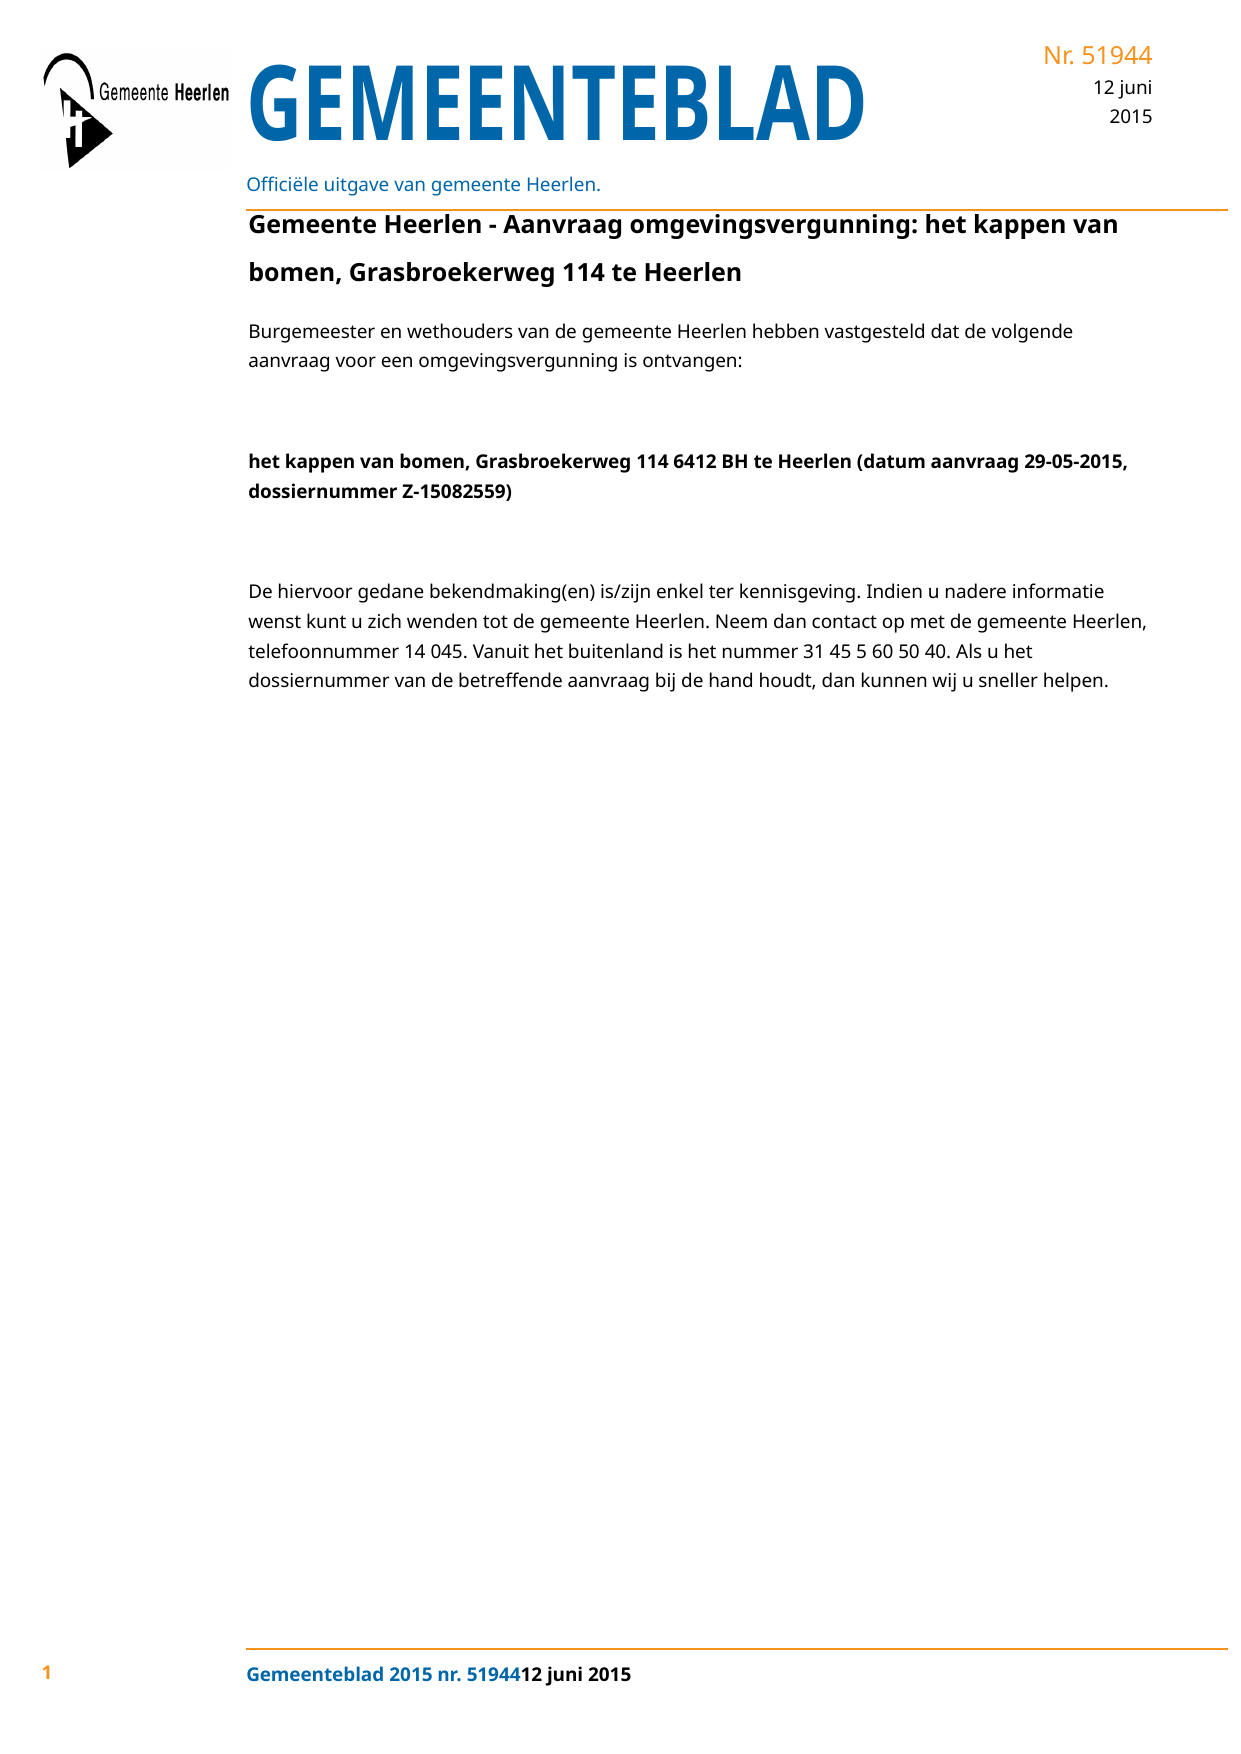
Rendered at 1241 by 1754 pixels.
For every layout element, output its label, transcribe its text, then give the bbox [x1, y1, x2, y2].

text Gemeente Heerlen - Aanvraag omgevingsvergunning: het kappen van bomen, Grasbroekerweg 114 te Heerlen [248, 211, 1152, 288]
text De hiervoor gedane bekendmaking(en) is/zijn enkel ter kennisgeving. Indien u nadere informatie wenst kunt u zich wenden tot de gemeente Heerlen. Neem dan contact op met de gemeente Heerlen, telefoonnummer 14 045. Vanuit het buitenland is het nummer 31 45 5 60 50 40. Als u het dossiernummer van de betreffende aanvraag bij de hand houdt, dan kunnen wij u sneller helpen. [248, 579, 1152, 693]
picture [41, 47, 231, 172]
text het kappen van bomen, Grasbroekerweg 114 6412 BH te Heerlen (datum aanvraag 29-05-2015, dossiernummer Z-15082559) [248, 448, 1152, 504]
text Burgemeester en wethouders van de gemeente Heerlen hebben vastgesteld dat de volgende aanvraag voor een omgevingsvergunning is ontvangen: [248, 318, 1152, 373]
